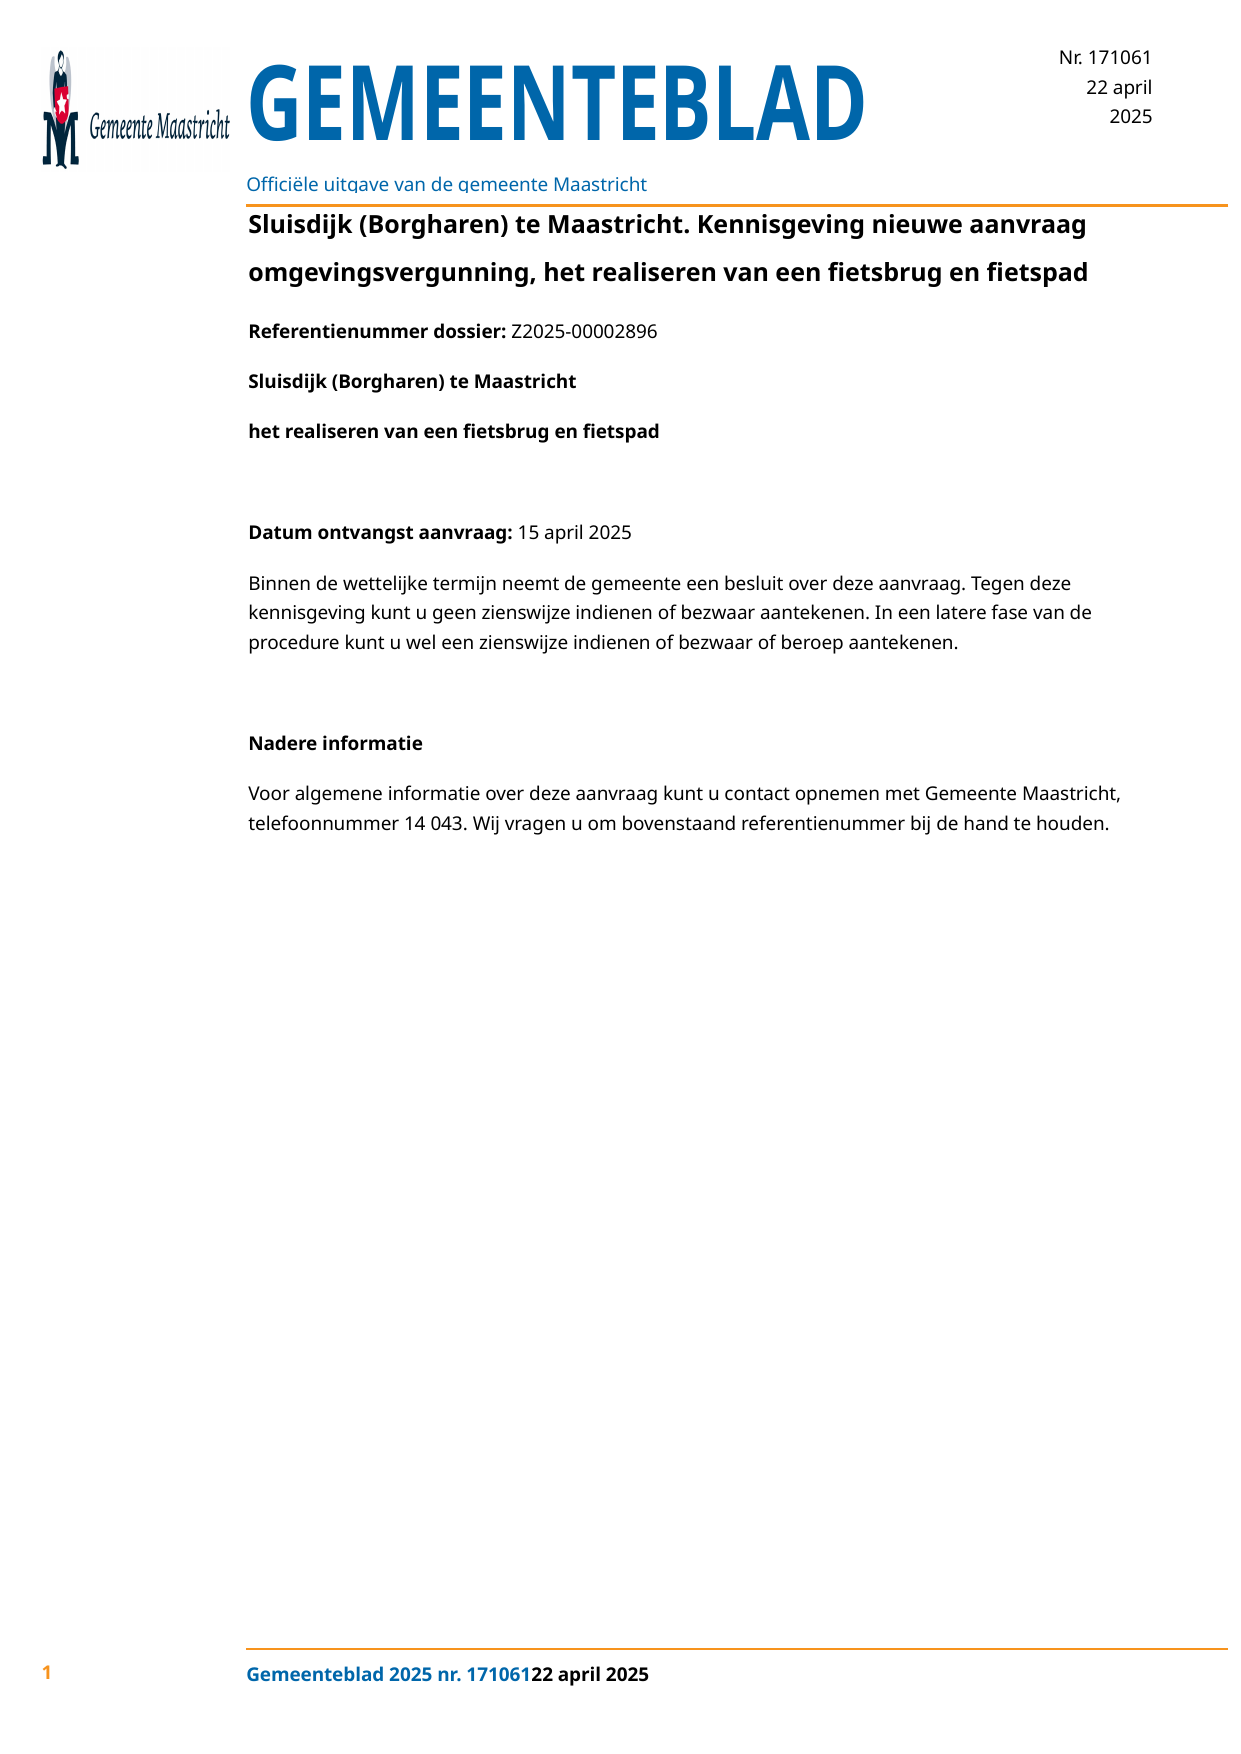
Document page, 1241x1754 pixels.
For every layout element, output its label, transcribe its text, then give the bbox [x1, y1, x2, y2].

text Sluisdijk (Borgharen) te Maastricht [248, 368, 1152, 394]
text Nadere informatie [248, 730, 1152, 756]
text Datum ontvangst aanvraag: 15 april 2025 [248, 519, 1152, 545]
picture [41, 47, 231, 172]
text Referentienummer dossier: Z2025-00002896 [248, 318, 1152, 344]
text Voor algemene informatie over deze aanvraag kunt u contact opnemen met Gemeente Maastricht, telefoonnummer 14 043. Wij vragen u om bovenstaand referentienummer bij de hand te houden. [248, 780, 1152, 836]
text het realiseren van een fietsbrug en fietspad [248, 419, 1152, 444]
text Sluisdijk (Borgharen) te Maastricht. Kennisgeving nieuwe aanvraag omgevingsvergunning, het realiseren van een fietsbrug en fietspad [248, 207, 1152, 288]
text Binnen de wettelijke termijn neemt de gemeente een besluit over deze aanvraag. Tegen deze kennisgeving kunt u geen zienswijze indienen of bezwaar aantekenen. In een latere fase van de procedure kunt u wel een zienswijze indienen of bezwaar of beroep aantekenen. [248, 570, 1152, 655]
